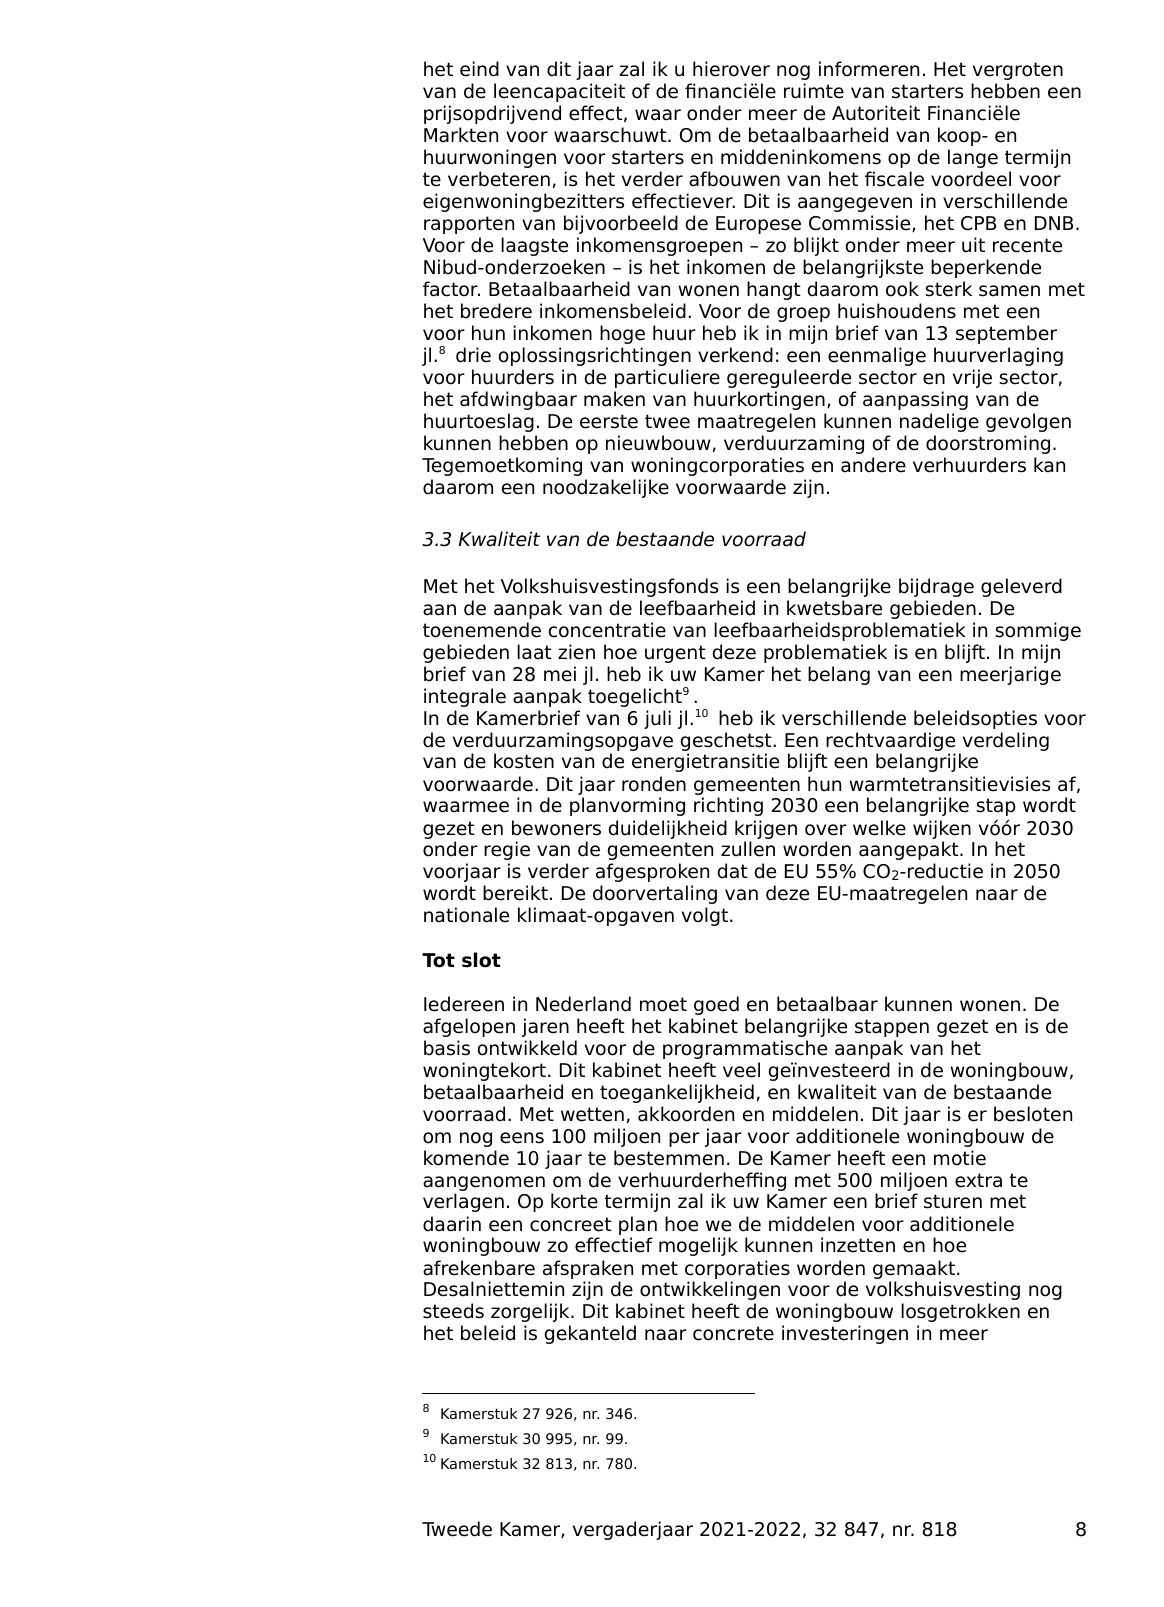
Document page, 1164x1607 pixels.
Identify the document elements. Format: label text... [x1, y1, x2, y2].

text Met het Volkshuisvestingsfonds is een belangrijke bijdrage geleverd aan de aanpak van de leefbaarheid in kwetsbare gebieden. De toenemende concentratie van leefbaarheidsproblematiek in sommige gebieden laat zien hoe urgent deze problematiek is en blijft. In mijn brief van 28 mei jl. heb ik uw Kamer het belang van een meerjarige integrale aanpak toegelicht. [422, 576, 1087, 707]
text Iedereen in Nederland moet goed en betaalbaar kunnen wonen. De afgelopen jaren heeft het kabinet belangrijke stappen gezet en is de basis ontwikkeld voor de programmatische aanpak van het woningtekort. Dit kabinet heeft veel geïnvesteerd in de woningbouw, betaalbaarheid en toegankelijkheid, en kwaliteit van de bestaande voorraad. Met wetten, akkoorden en middelen. Dit jaar is er besloten om nog eens 100 miljoen per jaar voor additionele woningbouw de komende 10 jaar te bestemmen. De Kamer heeft een motie aangenomen om de verhuurderheffing met 500 miljoen extra te verlagen. Op korte termijn zal ik uw Kamer een brief sturen met daarin een concreet plan hoe we de middelen voor additionele woningbouw zo effectief mogelijk kunnen inzetten en hoe afrekenbare afspraken met corporaties worden gemaakt. [422, 994, 1087, 1279]
text Kamerstuk 30 995, nr. 99. [422, 1427, 1087, 1449]
text In de Kamerbrief van 6 juli jl. heb ik verschillende beleidsopties voor de verduurzamingsopgave geschetst. Een rechtvaardige verdeling van de kosten van de energietransitie blijft een belangrijke voorwaarde. Dit jaar ronden gemeenten hun warmtetransitievisies af, waarmee in de planvorming richting 2030 een belangrijke stap wordt gezet en bewoners duidelijkheid krijgen over welke wijken vóór 2030 onder regie van de gemeenten zullen worden aangepakt. In het voorjaar is verder afgesproken dat de EU 55% CO2-reductie in 2050 wordt bereikt. De doorvertaling van deze EU-maatregelen naar de nationale klimaat-opgaven volgt. [422, 707, 1087, 927]
subtitle 3.3 Kwaliteit van de bestaande voorraad [422, 529, 1087, 551]
text Kamerstuk 32 813, nr. 780. [422, 1452, 1087, 1474]
text Desalniettemin zijn de ontwikkelingen voor de volkshuisvesting nog steeds zorgelijk. Dit kabinet heeft de woningbouw losgetrokken en het beleid is gekanteld naar concrete investeringen in meer [422, 1279, 1087, 1345]
text Kamerstuk 27 926, nr. 346. [422, 1402, 1087, 1424]
subtitle Tot slot [422, 949, 1087, 971]
text Voor de laagste inkomensgroepen – zo blijkt onder meer uit recente Nibud-onderzoeken – is het inkomen de belangrijkste beperkende factor. Betaalbaarheid van wonen hangt daarom ook sterk samen met het bredere inkomensbeleid. Voor de groep huishoudens met een voor hun inkomen hoge huur heb ik in mijn brief van 13 september jl. drie oplossingsrichtingen verkend: een eenmalige huurverlaging voor huurders in de particuliere gereguleerde sector en vrije sector, het afdwingbaar maken van huurkortingen, of aanpassing van de huurtoeslag. De eerste twee maatregelen kunnen nadelige gevolgen kunnen hebben op nieuwbouw, verduurzaming of de doorstroming. Tegemoetkoming van woningcorporaties en andere verhuurders kan daarom een noodzakelijke voorwaarde zijn. [422, 235, 1087, 499]
text het eind van dit jaar zal ik u hierover nog informeren. Het vergroten van de leencapaciteit of de financiële ruimte van starters hebben een prijsopdrijvend effect, waar onder meer de Autoriteit Financiële Markten voor waarschuwt. Om de betaalbaarheid van koop- en huurwoningen voor starters en middeninkomens op de lange termijn te verbeteren, is het verder afbouwen van het fiscale voordeel voor eigenwoningbezitters effectiever. Dit is aangegeven in verschillende rapporten van bijvoorbeeld de Europese Commissie, het CPB en DNB. [422, 59, 1087, 235]
